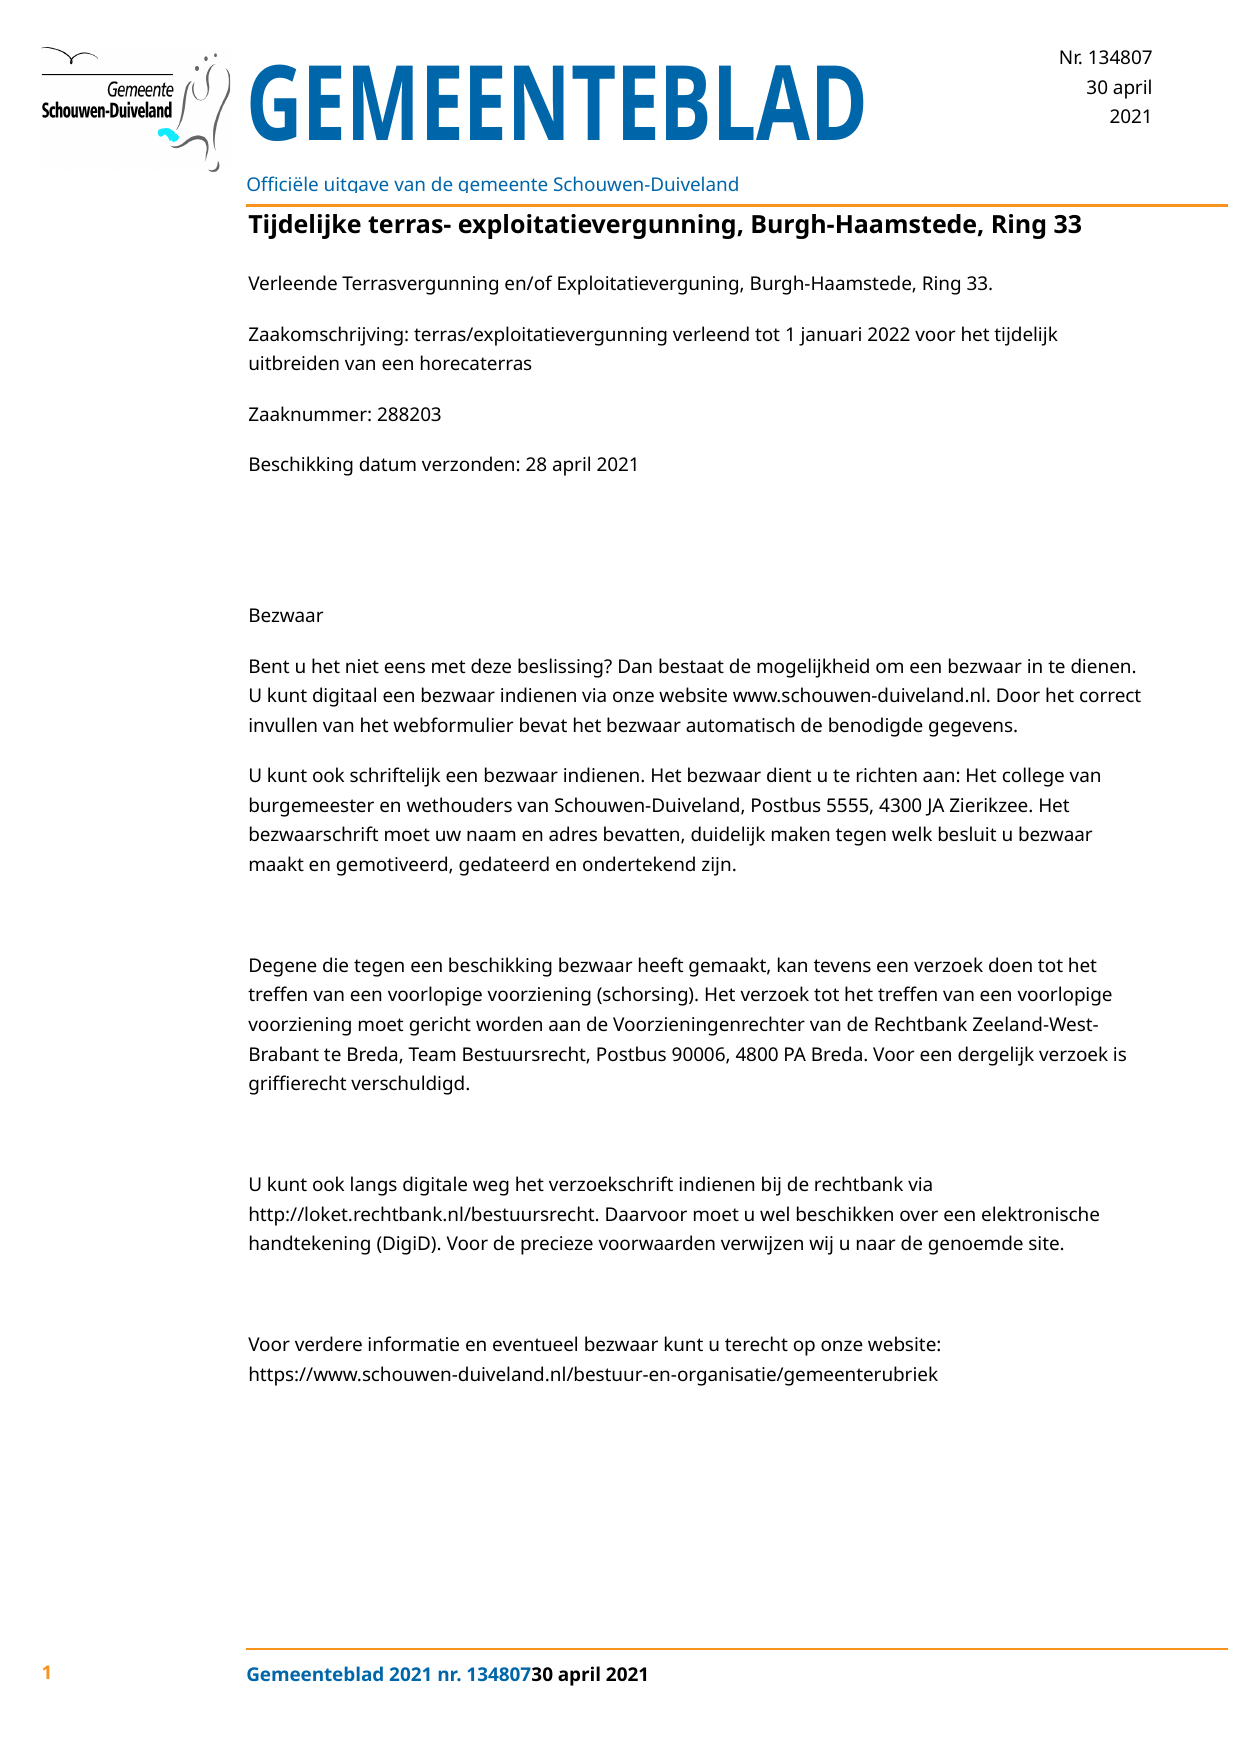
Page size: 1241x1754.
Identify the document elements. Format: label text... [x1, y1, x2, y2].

text Zaakomschrijving: terras/exploitatievergunning verleend tot 1 januari 2022 voor het tijdelijk uitbreiden van een horecaterras [248, 321, 1152, 376]
text Voor verdere informatie en eventueel bezwaar kunt u terecht op onze website: https://www.schouwen-duiveland.nl/bestuur-en-organisatie/gemeenterubriek [248, 1331, 1152, 1386]
text Bent u het niet eens met deze beslissing? Dan bestaat de mogelijkheid om een bezwaar in te dienen. U kunt digitaal een bezwaar indienen via onze website www.schouwen-duiveland.nl. Door het correct invullen van het webformulier bevat het bezwaar automatisch de benodigde gegevens. [248, 653, 1152, 738]
text Degene die tegen een beschikking bezwaar heeft gemaakt, kan tevens een verzoek doen tot het treffen van een voorlopige voorziening (schorsing). Het verzoek tot het treffen van een voorlopige voorziening moet gericht worden aan de Voorzieningenrechter van de Rechtbank Zeeland-West-Brabant te Breda, Team Bestuursrecht, Postbus 90006, 4800 PA Breda. Voor een dergelijk verzoek is griffierecht verschuldigd. [248, 952, 1152, 1096]
text U kunt ook langs digitale weg het verzoekschrift indienen bij de rechtbank via http://loket.rechtbank.nl/bestuursrecht. Daarvoor moet u wel beschikken over een elektronische handtekening (DigiD). Voor de precieze voorwaarden verwijzen wij u naar de genoemde site. [248, 1171, 1152, 1256]
picture [41, 47, 231, 172]
text Zaaknummer: 288203 [248, 401, 1152, 426]
text Beschikking datum verzonden: 28 april 2021 [248, 451, 1152, 477]
text U kunt ook schriftelijk een bezwaar indienen. Het bezwaar dient u te richten aan: Het college van burgemeester en wethouders van Schouwen-Duiveland, Postbus 5555, 4300 JA Zierikzee. Het bezwaarschrift moet uw naam en adres bevatten, duidelijk maken tegen welk besluit u bezwaar maakt en gemotiveerd, gedateerd en ondertekend zijn. [248, 762, 1152, 877]
text Verleende Terrasvergunning en/of Exploitatieverguning, Burgh-Haamstede, Ring 33. [248, 270, 1152, 296]
text Tijdelijke terras- exploitatievergunning, Burgh-Haamstede, Ring 33 [248, 207, 1152, 241]
text Bezwaar [248, 602, 1152, 628]
